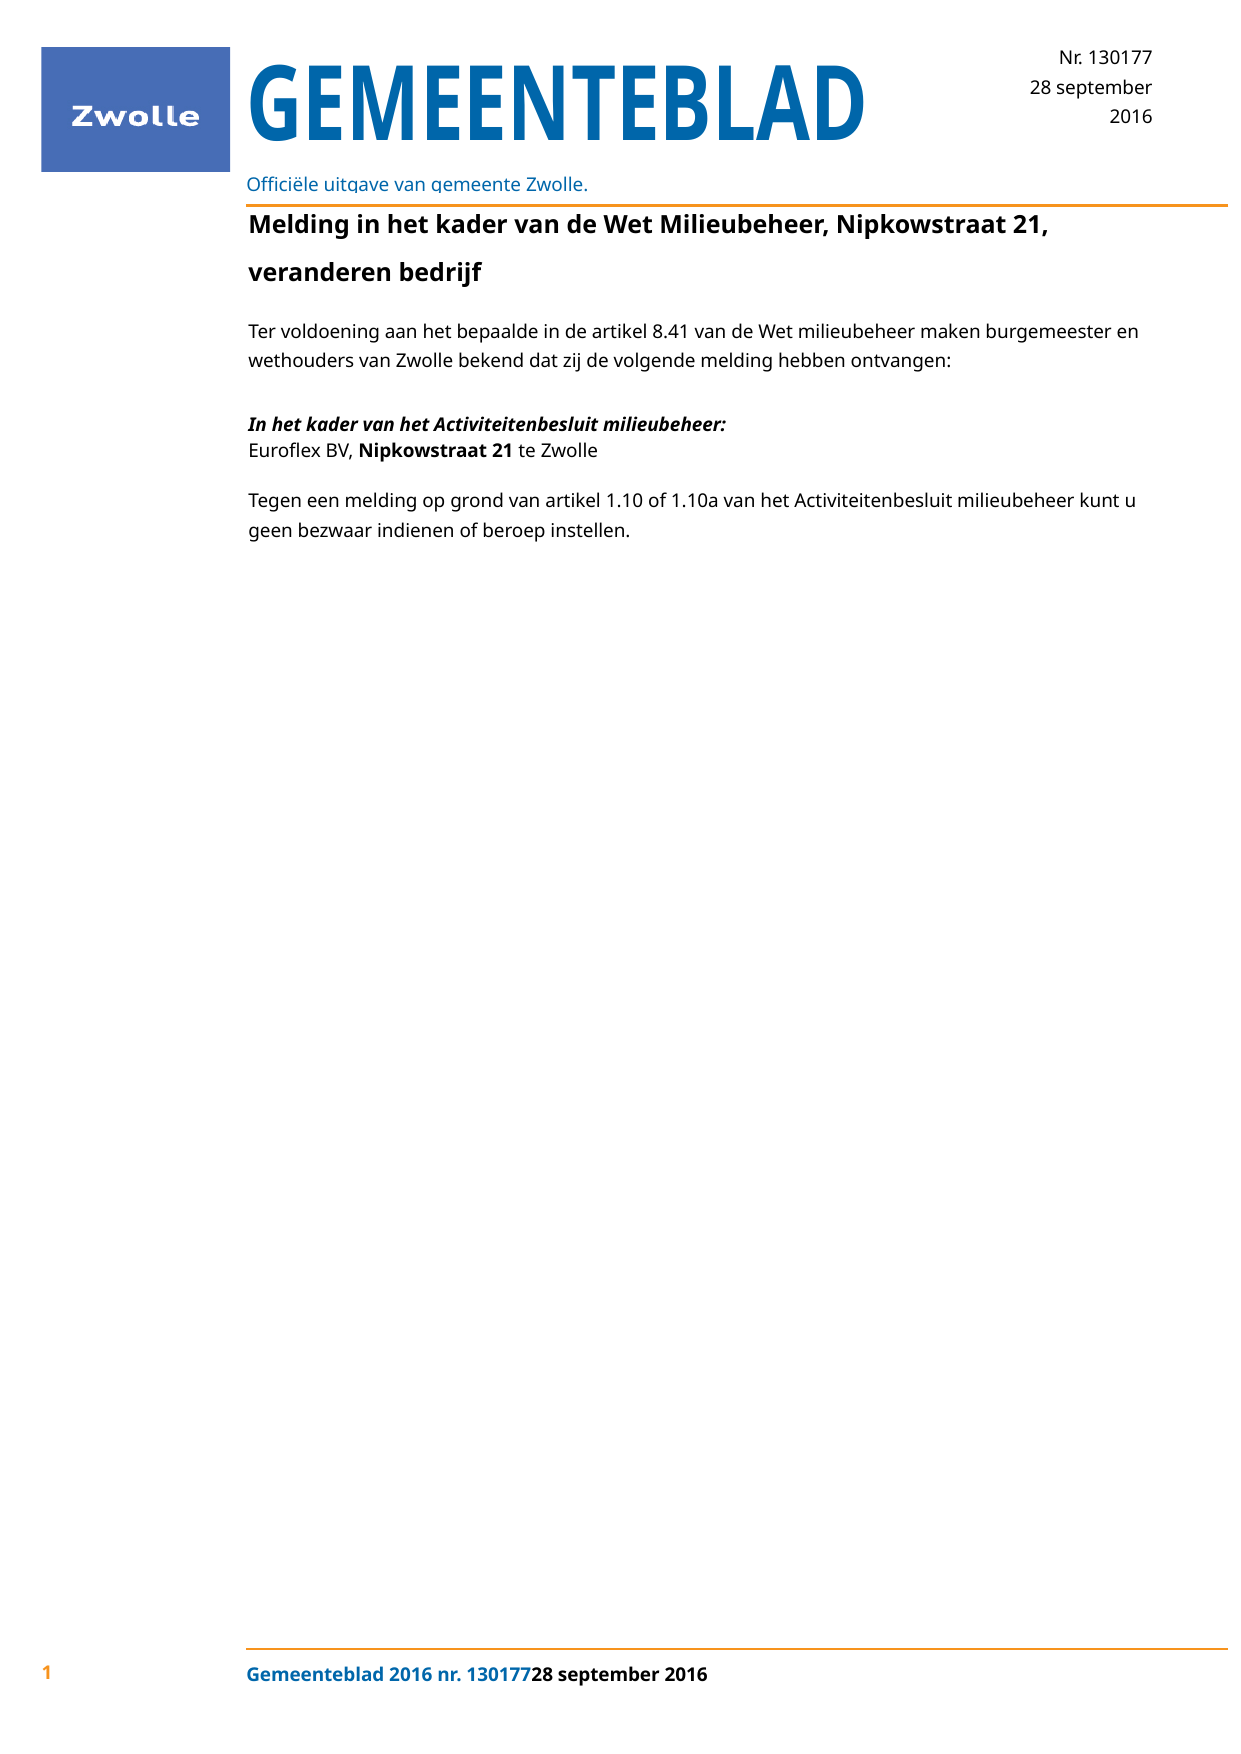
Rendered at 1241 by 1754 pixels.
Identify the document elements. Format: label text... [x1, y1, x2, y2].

text Melding in het kader van de Wet Milieubeheer, Nipkowstraat 21, veranderen bedrijf [248, 207, 1152, 288]
text Tegen een melding op grond van artikel 1.10 of 1.10a van het Activiteitenbesluit milieubeheer kunt u geen bezwaar indienen of beroep instellen. [248, 488, 1152, 543]
text In het kader van het Activiteitenbesluit milieubeheer: [248, 411, 1152, 437]
text Ter voldoening aan het bepaalde in de artikel 8.41 van de Wet milieubeheer maken burgemeester en wethouders van Zwolle bekend dat zij de volgende melding hebben ontvangen: [248, 318, 1152, 373]
picture [41, 47, 231, 172]
text Euroflex BV, Nipkowstraat 21 te Zwolle [248, 437, 1152, 463]
